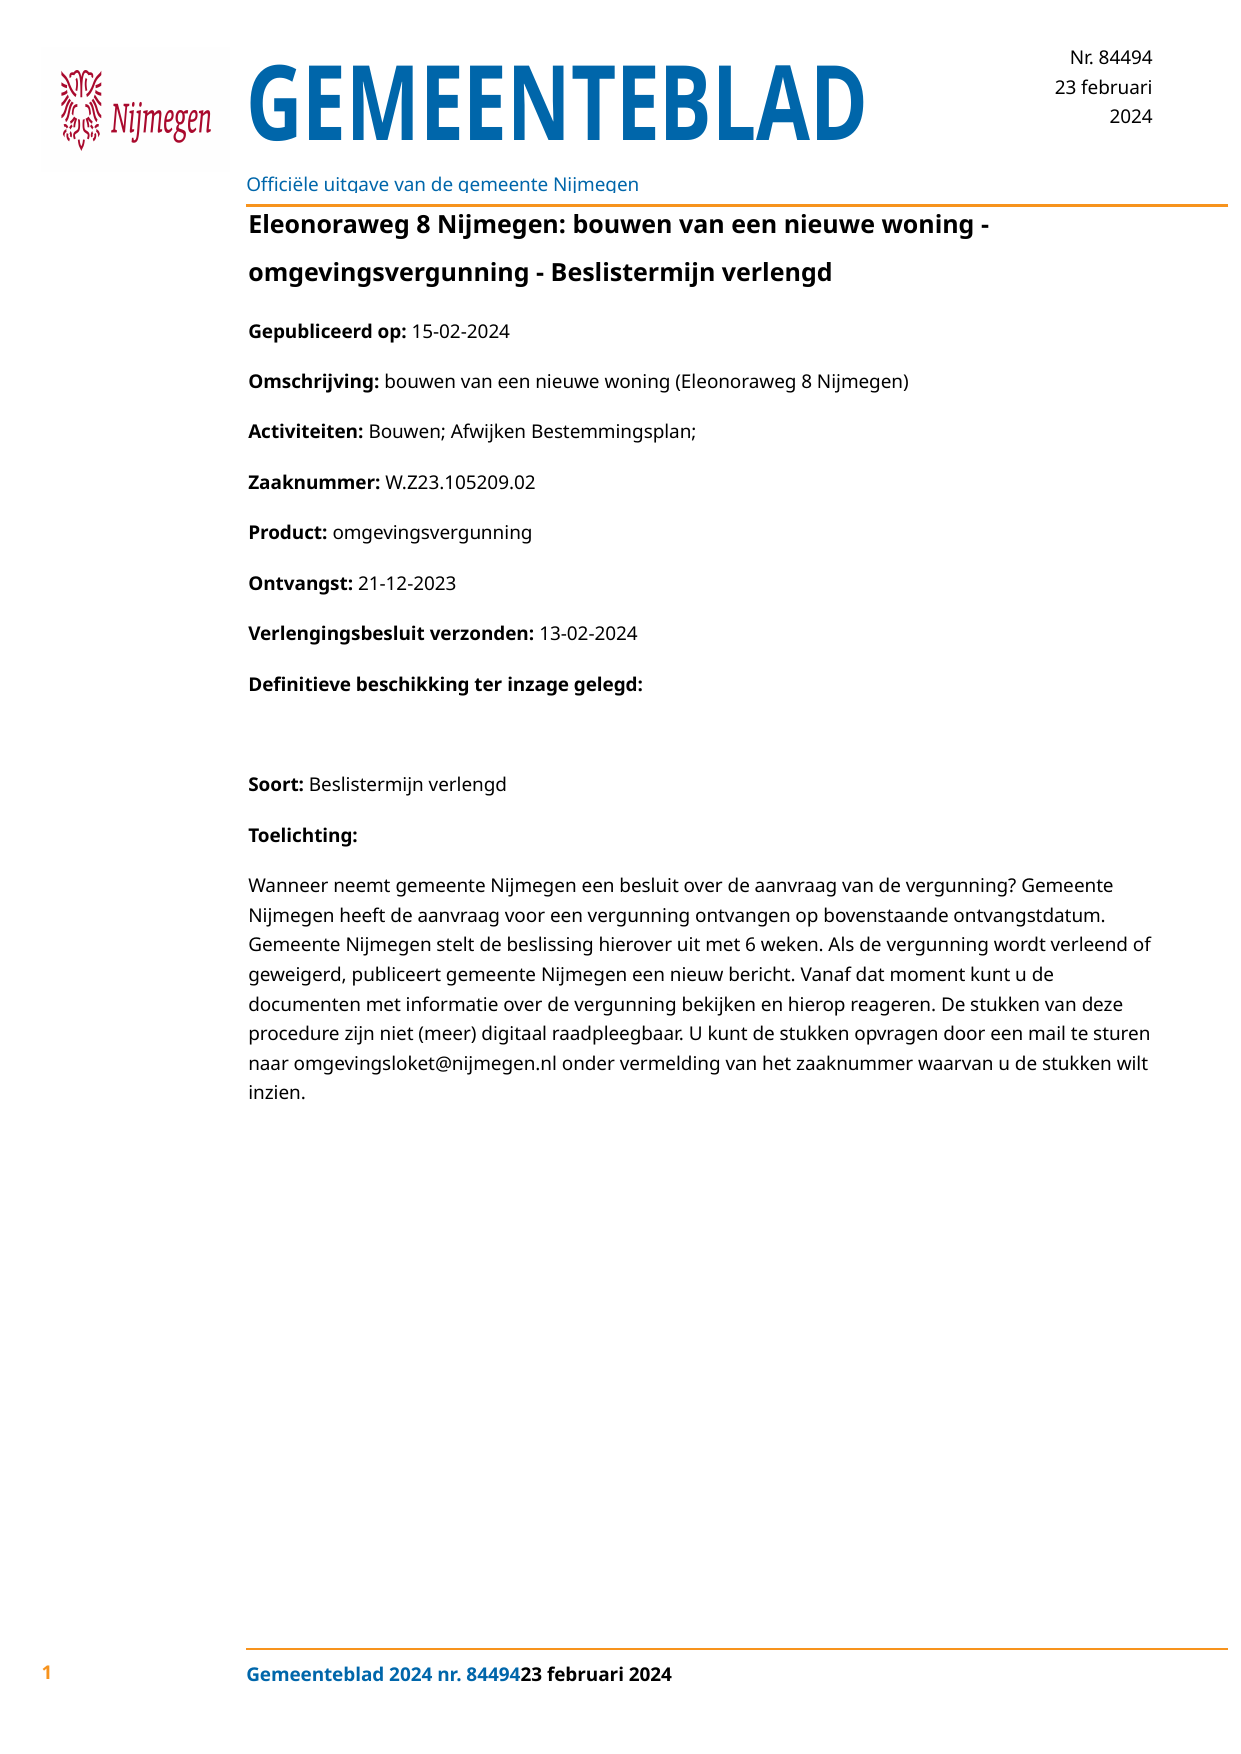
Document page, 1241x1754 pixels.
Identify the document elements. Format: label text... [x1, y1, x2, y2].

picture [41, 47, 231, 172]
text Ontvangst: 21-12-2023 [248, 570, 1152, 596]
text Zaaknummer: W.Z23.105209.02 [248, 469, 1152, 495]
text Product: omgevingsvergunning [248, 519, 1152, 545]
text Gepubliceerd op: 15-02-2024 [248, 318, 1152, 344]
text Toelichting: [248, 822, 1152, 848]
text Soort: Beslistermijn verlengd [248, 772, 1152, 797]
text Eleonoraweg 8 Nijmegen: bouwen van een nieuwe woning - omgevingsvergunning - Beslistermijn verlengd [248, 207, 1152, 288]
text Activiteiten: Bouwen; Afwijken Bestemmingsplan; [248, 419, 1152, 444]
text Verlengingsbesluit verzonden: 13-02-2024 [248, 620, 1152, 646]
text Wanneer neemt gemeente Nijmegen een besluit over de aanvraag van de vergunning? Gemeente Nijmegen heeft de aanvraag voor een vergunning ontvangen op bovenstaande ontvangstdatum. Gemeente Nijmegen stelt de beslissing hierover uit met 6 weken. Als de vergunning wordt verleend of geweigerd, publiceert gemeente Nijmegen een nieuw bericht. Vanaf dat moment kunt u de documenten met informatie over de vergunning bekijken en hierop reageren. De stukken van deze procedure zijn niet (meer) digitaal raadpleegbaar. U kunt de stukken opvragen door een mail te sturen naar omgevingsloket@nijmegen.nl onder vermelding van het zaaknummer waarvan u de stukken wilt inzien. [248, 872, 1152, 1105]
text Definitieve beschikking ter inzage gelegd: [248, 671, 1152, 697]
text Omschrijving: bouwen van een nieuwe woning (Eleonoraweg 8 Nijmegen) [248, 368, 1152, 394]
